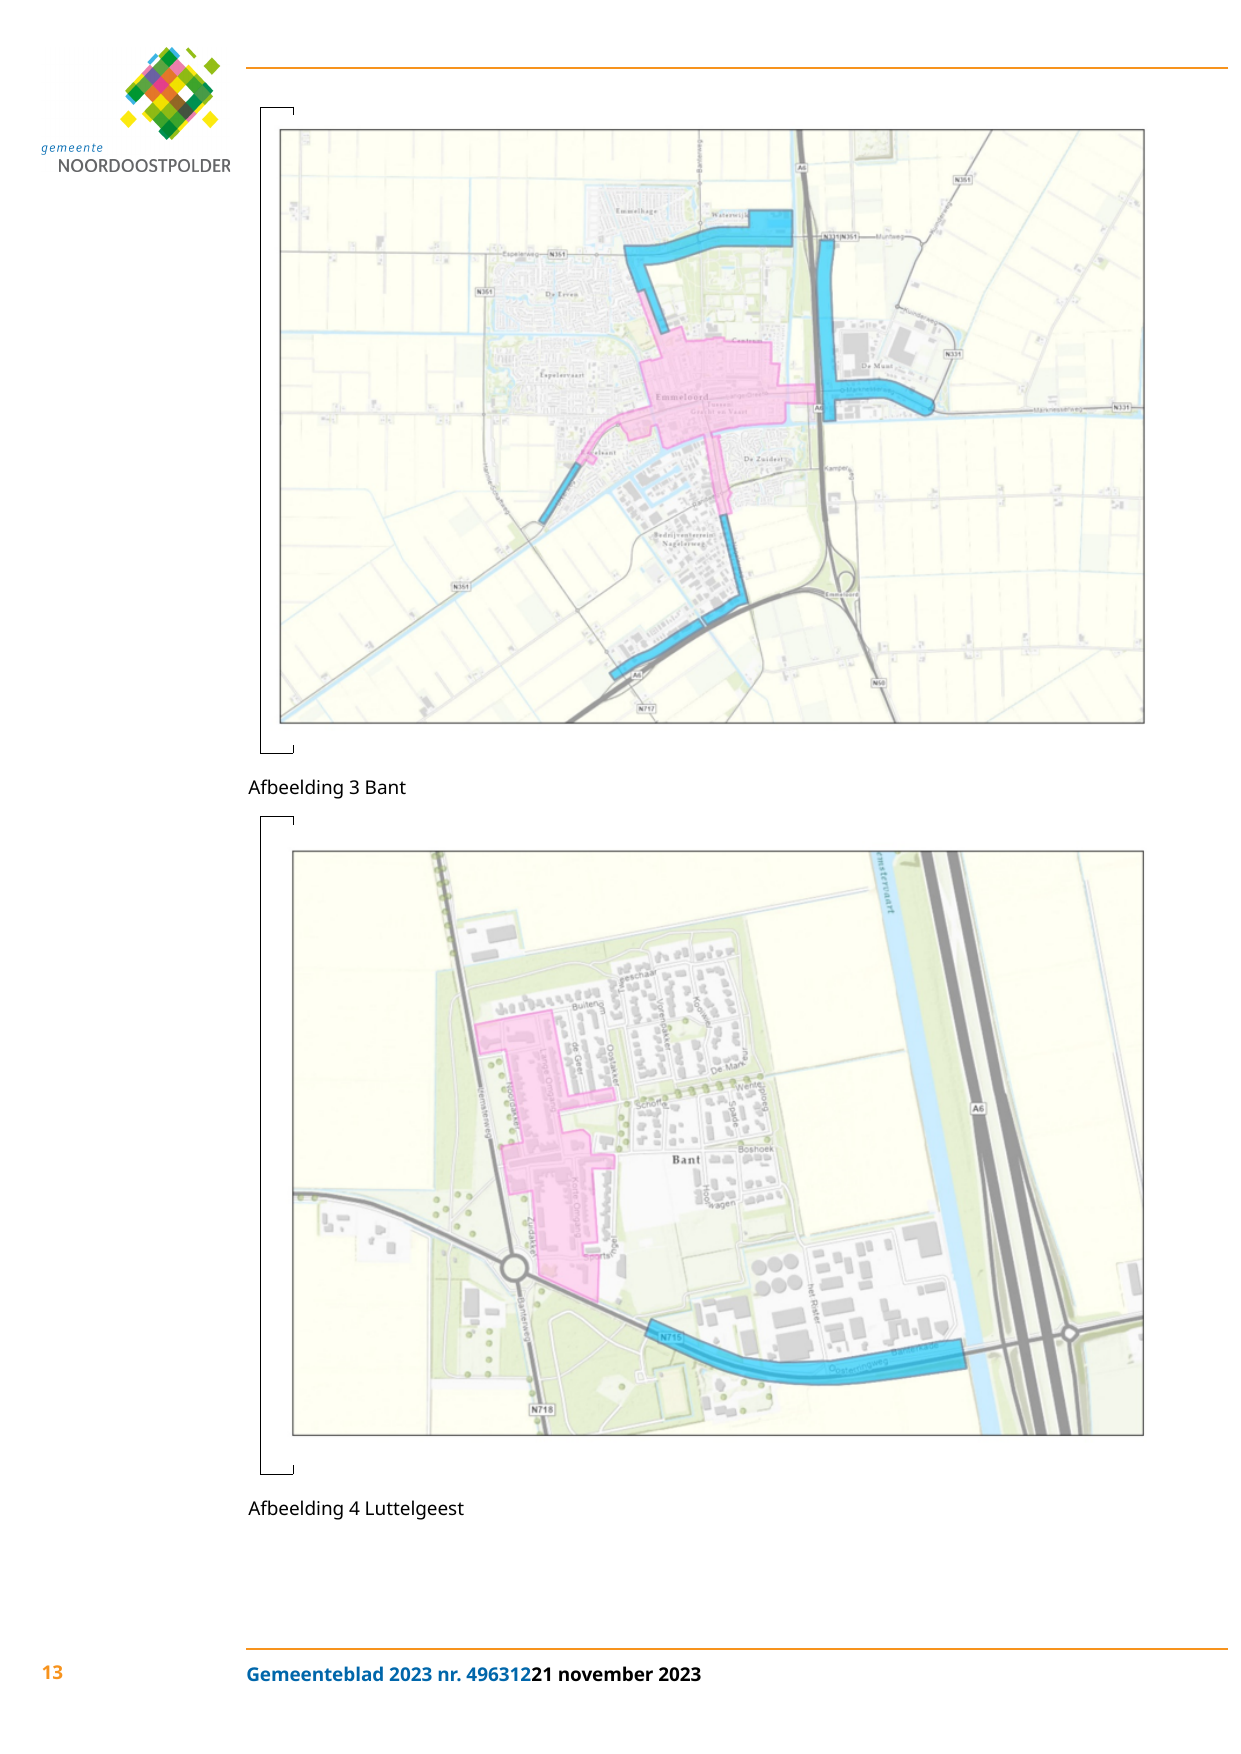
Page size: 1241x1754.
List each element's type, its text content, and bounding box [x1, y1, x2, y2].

text Afbeelding 3 Bant [248, 774, 1152, 800]
picture [268, 115, 1173, 745]
text Afbeelding 4 Luttelgeest [248, 1495, 1152, 1521]
picture [268, 825, 1173, 1465]
picture [41, 47, 231, 172]
